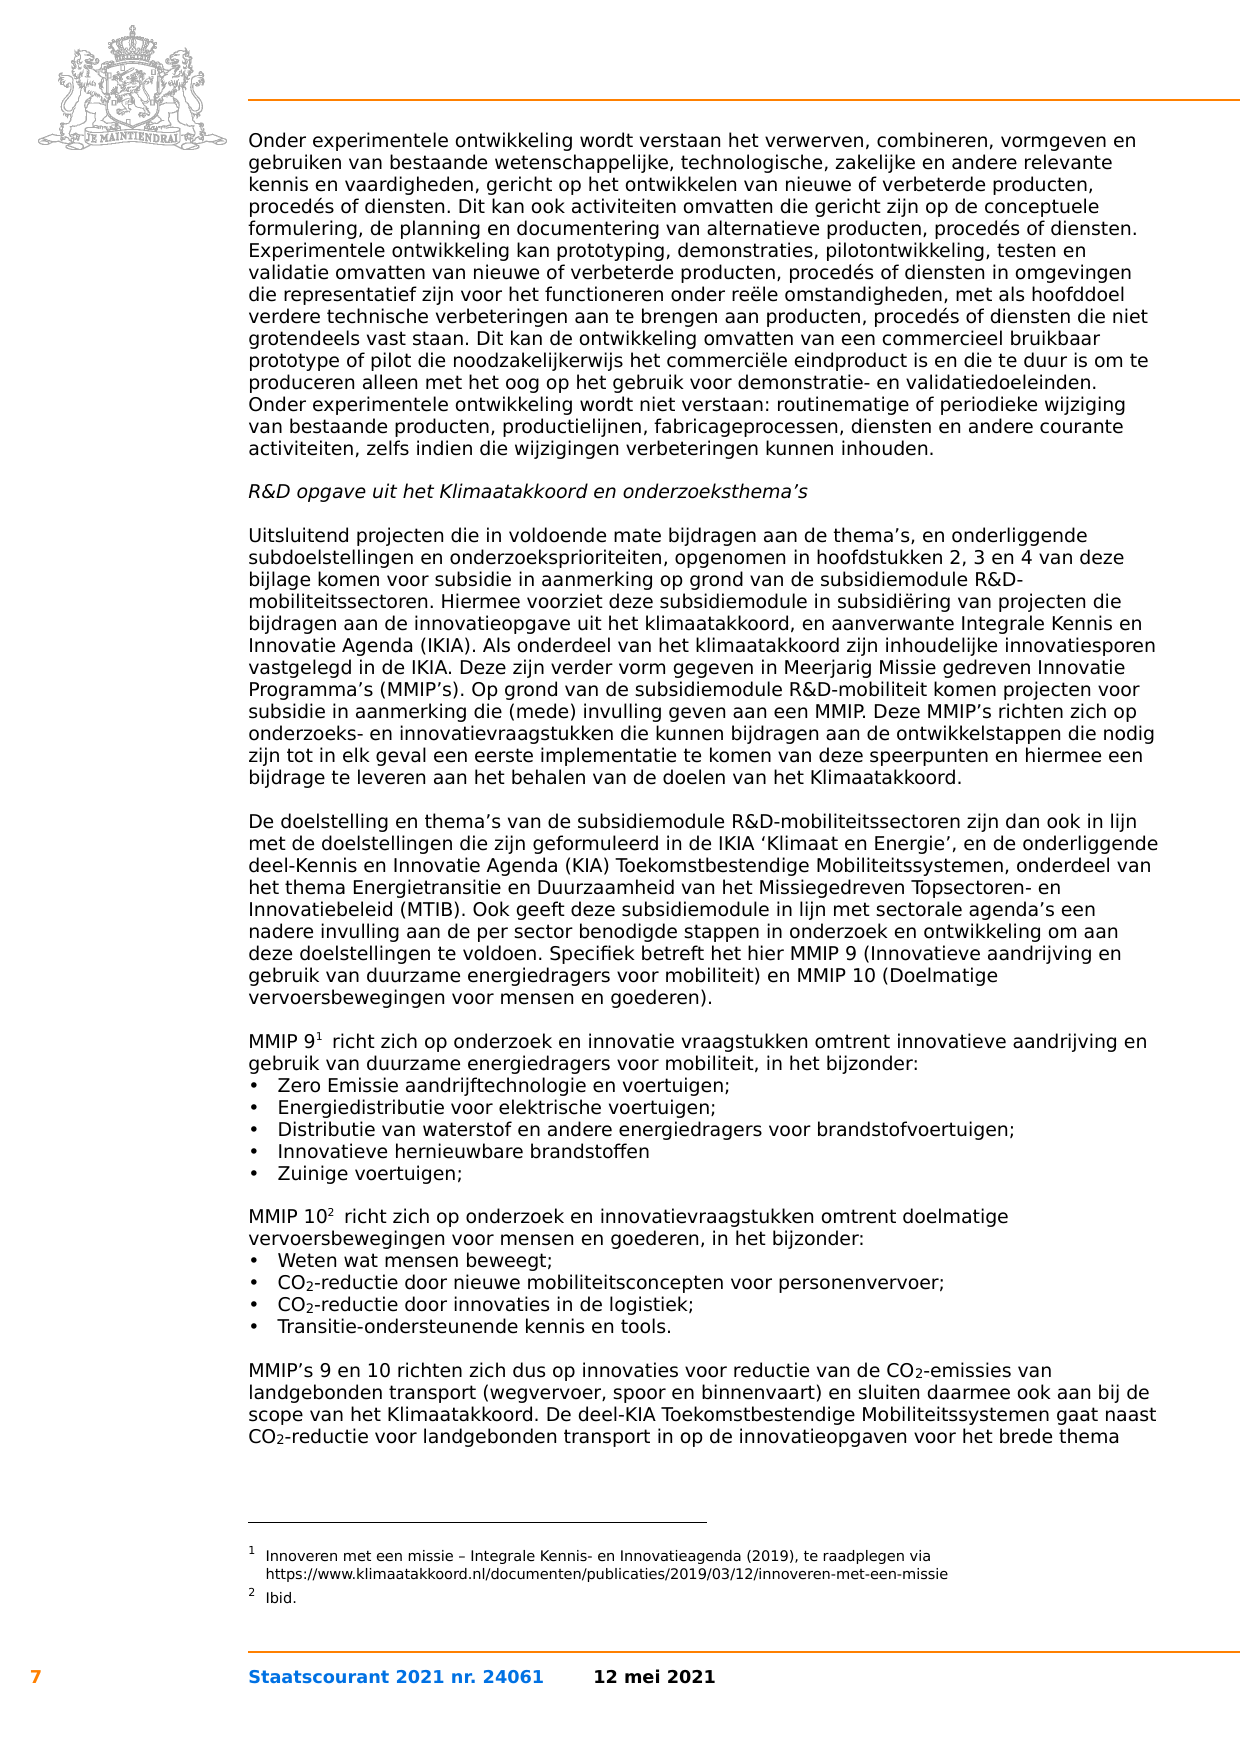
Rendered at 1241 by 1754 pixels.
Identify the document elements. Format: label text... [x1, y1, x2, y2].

text • Distributie van waterstof en andere energiedragers voor brandstofvoertuigen; [248, 1118, 1163, 1141]
text Ibid. [248, 1586, 1163, 1608]
text Onder experimentele ontwikkeling wordt verstaan het verwerven, combineren, vormgeven en gebruiken van bestaande wetenschappelijke, technologische, zakelijke en andere relevante kennis en vaardigheden, gericht op het ontwikkelen van nieuwe of verbeterde producten, procedés of diensten. Dit kan ook activiteiten omvatten die gericht zijn op de conceptuele formulering, de planning en documentering van alternatieve producten, procedés of diensten. Experimentele ontwikkeling kan prototyping, demonstraties, pilotontwikkeling, testen en validatie omvatten van nieuwe of verbeterde producten, procedés of diensten in omgevingen die representatief zijn voor het functioneren onder reële omstandigheden, met als hoofddoel verdere technische verbeteringen aan te brengen aan producten, procedés of diensten die niet grotendeels vast staan. Dit kan de ontwikkeling omvatten van een commercieel bruikbaar prototype of pilot die noodzakelijkerwijs het commerciële eindproduct is en die te duur is om te produceren alleen met het oog op het gebruik voor demonstratie- en validatiedoeleinden. [248, 130, 1163, 394]
text • Zuinige voertuigen; [248, 1162, 1163, 1184]
text MMIP 9 richt zich op onderzoek en innovatie vraagstukken omtrent innovatieve aandrijving en gebruik van duurzame energiedragers voor mobiliteit, in het bijzonder: [248, 1031, 1163, 1074]
text • Transitie-ondersteunende kennis en tools. [248, 1316, 1163, 1338]
subtitle R&D opgave uit het Klimaatakkoord en onderzoeksthema’s [248, 481, 1163, 503]
text De doelstelling en thema’s van de subsidiemodule R&D-mobiliteitssectoren zijn dan ook in lijn met de doelstellingen die zijn geformuleerd in de IKIA ‘Klimaat en Energie’, en de onderliggende deel-Kennis en Innovatie Agenda (KIA) Toekomstbestendige Mobiliteitssystemen, onderdeel van het thema Energietransitie en Duurzaamheid van het Missiegedreven Topsectoren- en Innovatiebeleid (MTIB). Ook geeft deze subsidiemodule in lijn met sectorale agenda’s een nadere invulling aan de per sector benodigde stappen in onderzoek en ontwikkeling om aan deze doelstellingen te voldoen. Specifiek betreft het hier MMIP 9 (Innovatieve aandrijving en gebruik van duurzame energiedragers voor mobiliteit) en MMIP 10 (Doelmatige vervoersbewegingen voor mensen en goederen). [248, 811, 1163, 1009]
text Uitsluitend projecten die in voldoende mate bijdragen aan de thema’s, en onderliggende subdoelstellingen en onderzoeksprioriteiten, opgenomen in hoofdstukken 2, 3 en 4 van deze bijlage komen voor subsidie in aanmerking op grond van de subsidiemodule R&D-mobiliteitssectoren. Hiermee voorziet deze subsidiemodule in subsidiëring van projecten die bijdragen aan de innovatieopgave uit het klimaatakkoord, en aanverwante Integrale Kennis en Innovatie Agenda (IKIA). Als onderdeel van het klimaatakkoord zijn inhoudelijke innovatiesporen vastgelegd in de IKIA. Deze zijn verder vorm gegeven in Meerjarig Missie gedreven Innovatie Programma’s (MMIP’s). Op grond van de subsidiemodule R&D-mobiliteit komen projecten voor subsidie in aanmerking die (mede) invulling geven aan een MMIP. Deze MMIP’s richten zich op onderzoeks- en innovatievraagstukken die kunnen bijdragen aan de ontwikkelstappen die nodig zijn tot in elk geval een eerste implementatie te komen van deze speerpunten en hiermee een bijdrage te leveren aan het behalen van de doelen van het Klimaatakkoord. [248, 525, 1163, 789]
text Onder experimentele ontwikkeling wordt niet verstaan: routinematige of periodieke wijziging van bestaande producten, productielijnen, fabricageprocessen, diensten en andere courante activiteiten, zelfs indien die wijzigingen verbeteringen kunnen inhouden. [248, 394, 1163, 459]
text • Zero Emissie aandrijftechnologie en voertuigen; [248, 1074, 1163, 1097]
text MMIP 10 richt zich op onderzoek en innovatievraagstukken omtrent doelmatige vervoersbewegingen voor mensen en goederen, in het bijzonder: [248, 1206, 1163, 1250]
text Innoveren met een missie – Integrale Kennis- en Innovatieagenda (2019), te raadplegen via https://www.klimaatakkoord.nl/documenten/publicaties/2019/03/12/innoveren-met-een-missie [248, 1544, 1163, 1583]
text • Weten wat mensen beweegt; [248, 1250, 1163, 1272]
text MMIP’s 9 en 10 richten zich dus op innovaties voor reductie van de CO2-emissies van landgebonden transport (wegvervoer, spoor en binnenvaart) en sluiten daarmee ook aan bij de scope van het Klimaatakkoord. De deel-KIA Toekomstbestendige Mobiliteitssystemen gaat naast CO2-reductie voor landgebonden transport in op de innovatieopgaven voor het brede thema [248, 1360, 1163, 1448]
text • CO2-reductie door nieuwe mobiliteitsconcepten voor personenvervoer; [248, 1272, 1163, 1294]
text • Innovatieve hernieuwbare brandstoffen [248, 1141, 1163, 1162]
text • Energiedistributie voor elektrische voertuigen; [248, 1097, 1163, 1118]
text • CO2-reductie door innovaties in de logistiek; [248, 1294, 1163, 1316]
picture [38, 25, 227, 150]
